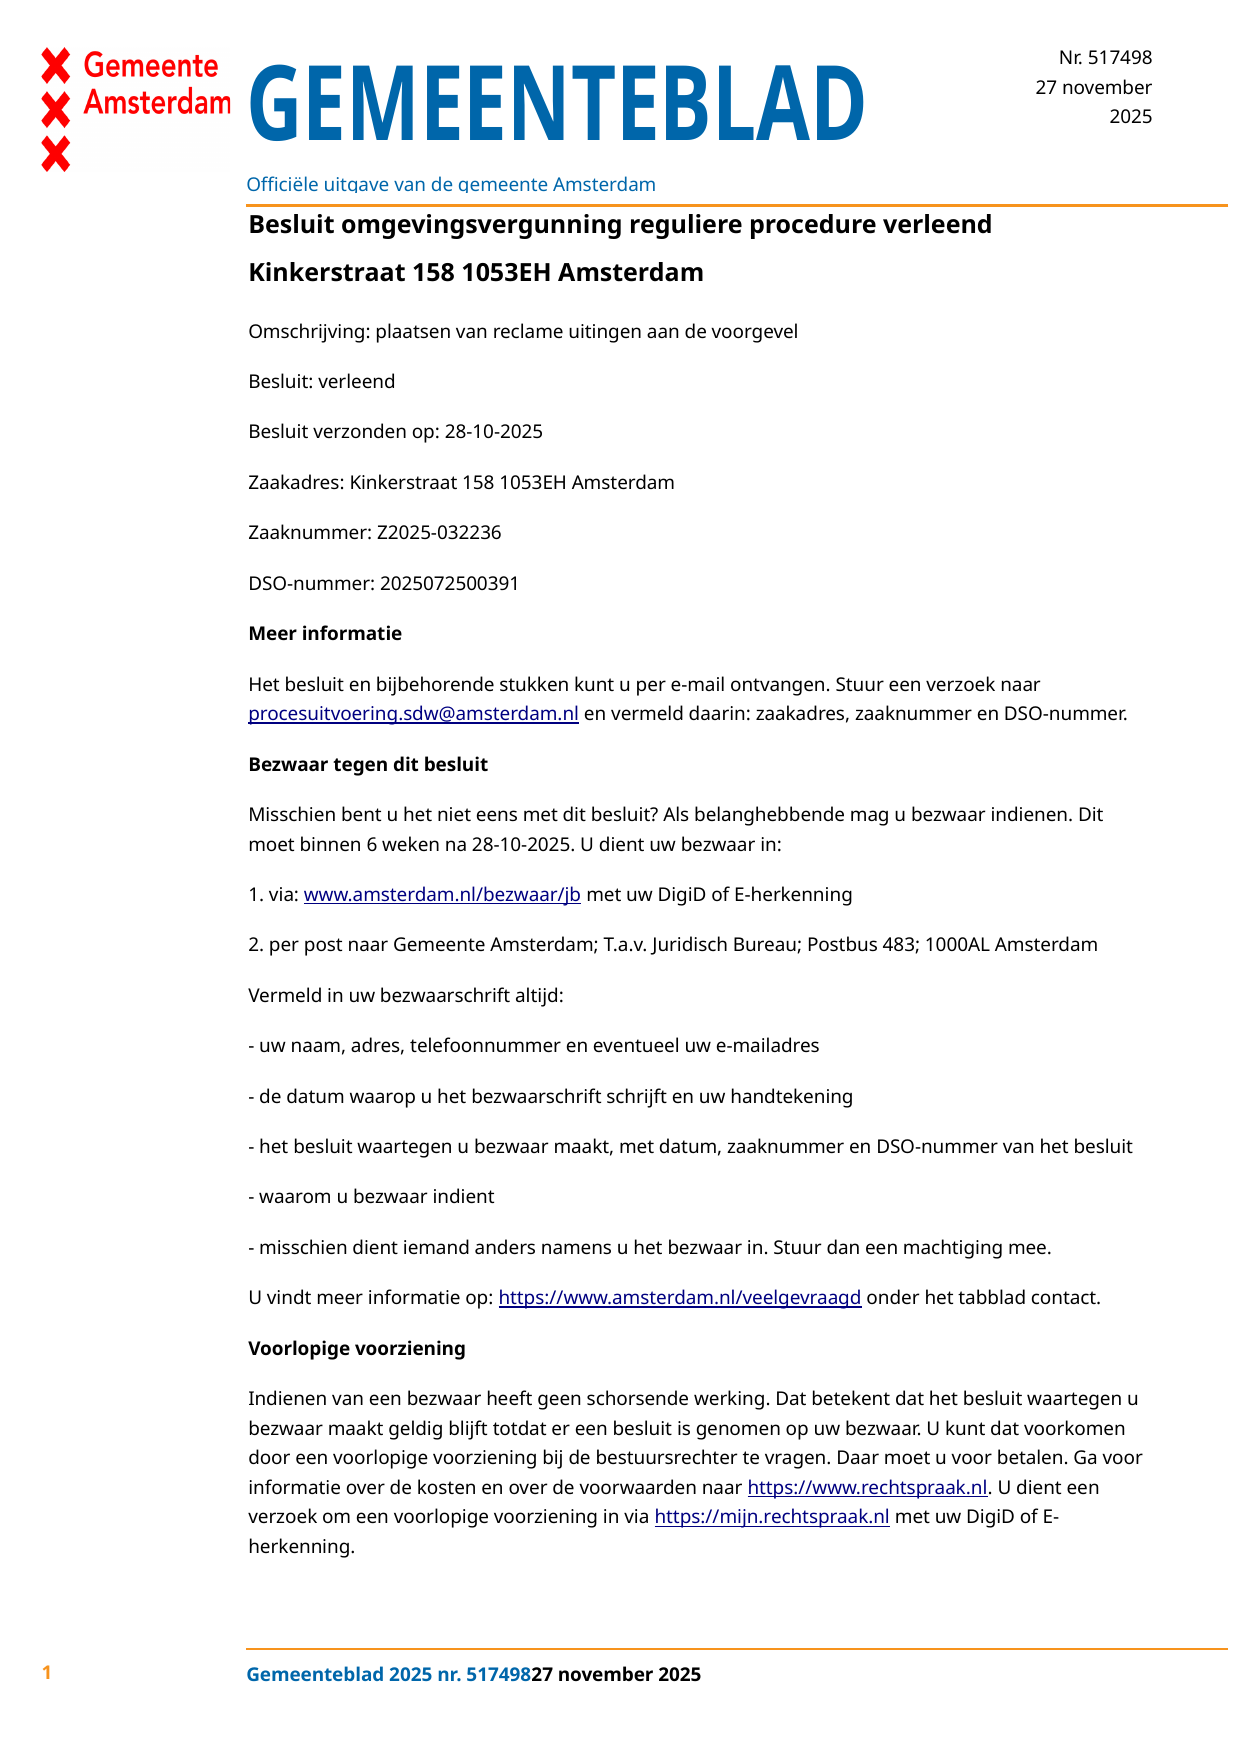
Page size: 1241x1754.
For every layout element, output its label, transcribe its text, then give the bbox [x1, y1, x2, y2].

text Besluit: verleend [248, 368, 1152, 394]
text Omschrijving: plaatsen van reclame uitingen aan de voorgevel [248, 318, 1152, 344]
text - waarom u bezwaar indient [248, 1184, 1152, 1209]
text - het besluit waartegen u bezwaar maakt, met datum, zaaknummer en DSO-nummer van het besluit [248, 1133, 1152, 1159]
text U vindt meer informatie op: https://www.amsterdam.nl/veelgevraagd onder het tabblad contact. [248, 1284, 1152, 1310]
text Vermeld in uw bezwaarschrift altijd: [248, 982, 1152, 1008]
text 2. per post naar Gemeente Amsterdam; T.a.v. Juridisch Bureau; Postbus 483; 1000AL Amsterdam [248, 932, 1152, 957]
text Meer informatie [248, 620, 1152, 646]
text - misschien dient iemand anders namens u het bezwaar in. Stuur dan een machtiging mee. [248, 1234, 1152, 1260]
text DSO-nummer: 2025072500391 [248, 570, 1152, 596]
text Besluit omgevingsvergunning reguliere procedure verleend Kinkerstraat 158 1053EH Amsterdam [248, 207, 1152, 288]
text Indienen van een bezwaar heeft geen schorsende werking. Dat betekent dat het besluit waartegen u bezwaar maakt geldig blijft totdat er een besluit is genomen op uw bezwaar. U kunt dat voorkomen door een voorlopige voorziening bij de bestuursrechter te vragen. Daar moet u voor betalen. Ga voor informatie over de kosten en over de voorwaarden naar https://www.rechtspraak.nl. U dient een verzoek om een voorlopige voorziening in via https://mijn.rechtspraak.nl met uw DigiD of E-herkenning. [248, 1385, 1152, 1559]
picture [41, 47, 231, 172]
text Zaaknummer: Z2025-032236 [248, 519, 1152, 545]
text Zaakadres: Kinkerstraat 158 1053EH Amsterdam [248, 469, 1152, 495]
text 1. via: www.amsterdam.nl/bezwaar/jb met uw DigiD of E-herkenning [248, 881, 1152, 907]
text - uw naam, adres, telefoonnummer en eventueel uw e-mailadres [248, 1032, 1152, 1058]
text Bezwaar tegen dit besluit [248, 751, 1152, 777]
text Voorlopige voorziening [248, 1335, 1152, 1361]
text Misschien bent u het niet eens met dit besluit? Als belanghebbende mag u bezwaar indienen. Dit moet binnen 6 weken na 28-10-2025. U dient uw bezwaar in: [248, 801, 1152, 857]
text - de datum waarop u het bezwaarschrift schrijft en uw handtekening [248, 1083, 1152, 1109]
text Besluit verzonden op: 28-10-2025 [248, 419, 1152, 444]
text Het besluit en bijbehorende stukken kunt u per e-mail ontvangen. Stuur een verzoek naar procesuitvoering.sdw@amsterdam.nl en vermeld daarin: zaakadres, zaaknummer en DSO-nummer. [248, 671, 1152, 726]
